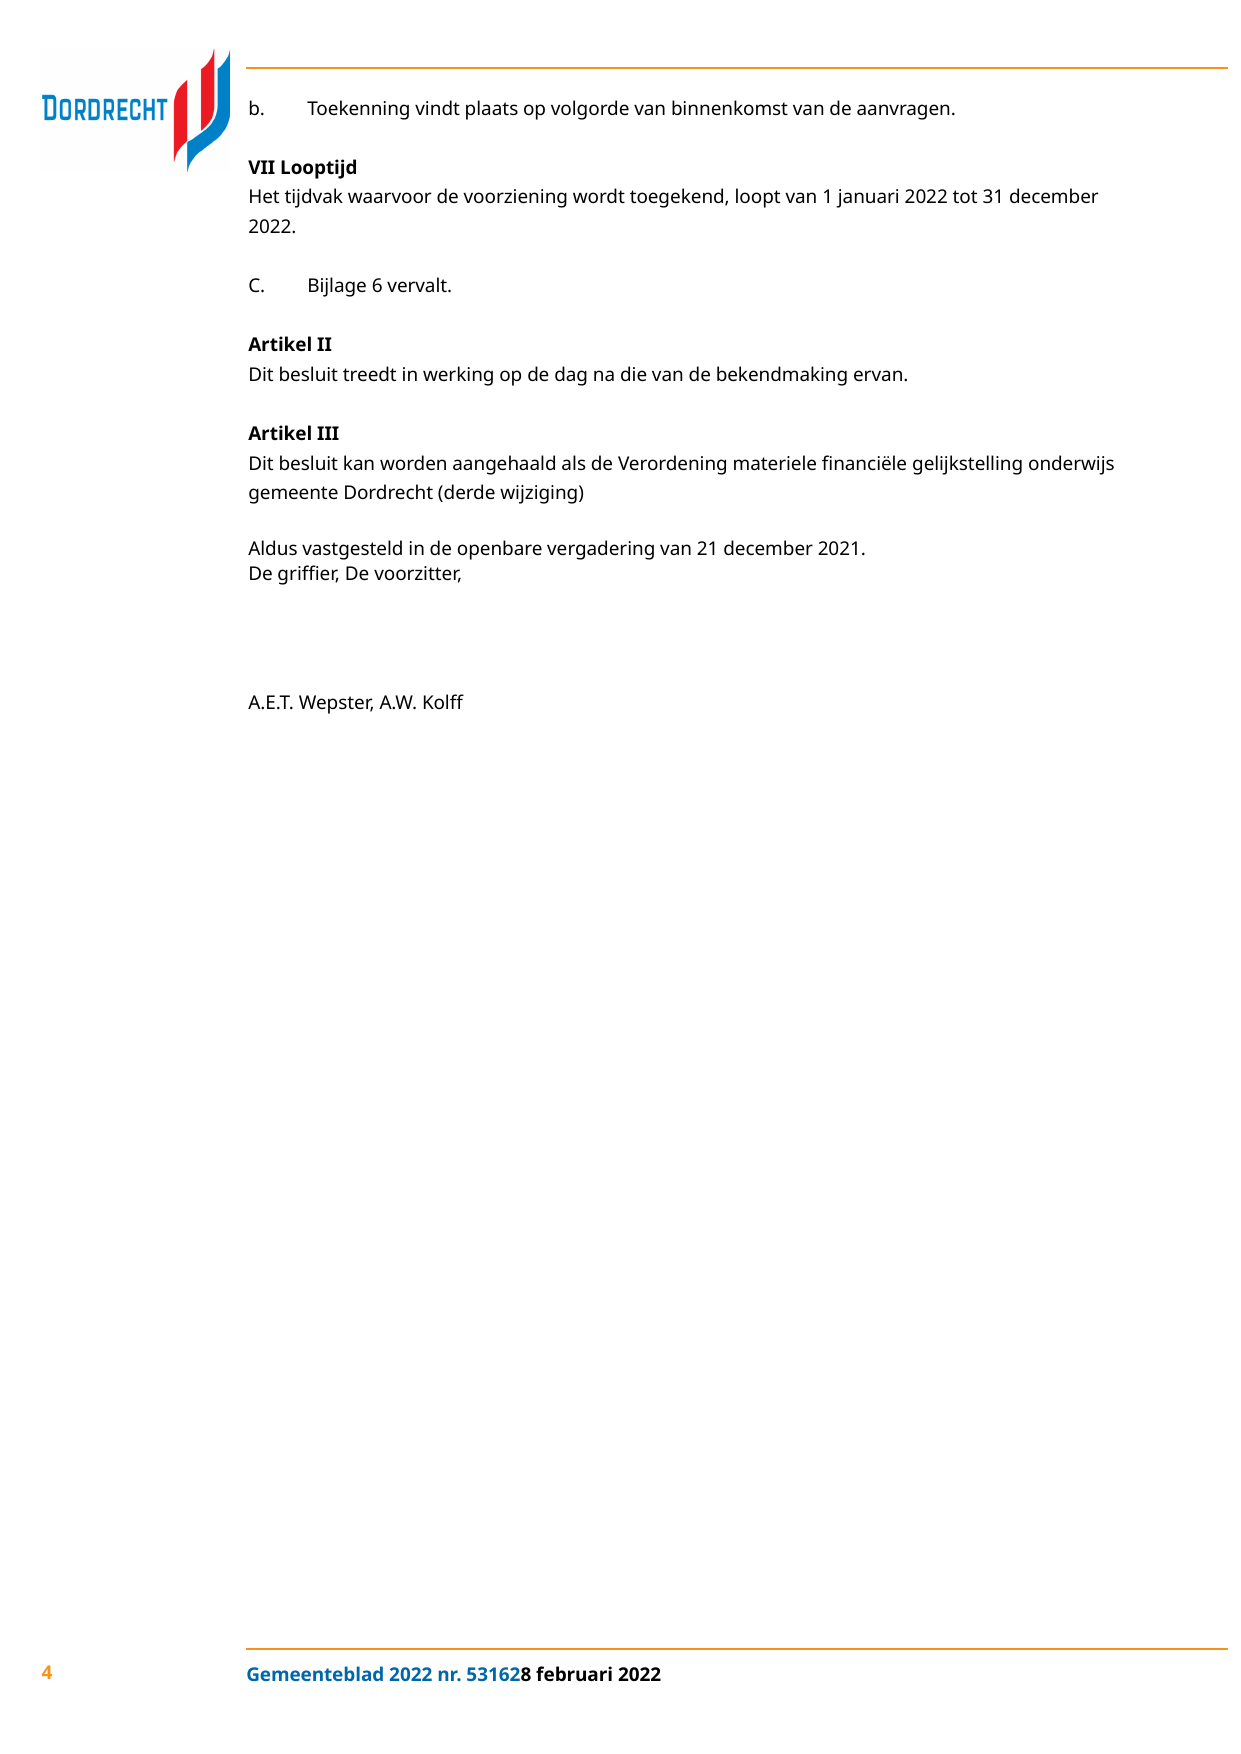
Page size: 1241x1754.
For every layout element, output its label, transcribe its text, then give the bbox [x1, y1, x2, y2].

text Dit besluit treedt in werking op de dag na die van de bekendmaking ervan. [248, 361, 1152, 387]
list Bijlage 6 vervalt. [248, 272, 1152, 298]
text De griffier, De voorzitter, [248, 560, 1152, 586]
text Dit besluit kan worden aangehaald als de Verordening materiele financiële gelijkstelling onderwijs gemeente Dordrecht (derde wijziging) [248, 450, 1152, 505]
text Aldus vastgesteld in de openbare vergadering van 21 december 2021. [248, 535, 1152, 560]
text A.E.T. Wepster, A.W. Kolff [248, 689, 1152, 715]
list Toekenning vindt plaats op volgorde van binnenkomst van de aanvragen. [248, 95, 1152, 121]
picture [41, 47, 231, 172]
text Het tijdvak waarvoor de voorziening wordt toegekend, loopt van 1 januari 2022 tot 31 december 2022. [248, 183, 1152, 239]
text Artikel II [248, 331, 1152, 357]
text VII Looptijd [248, 154, 1152, 180]
text Artikel III [248, 420, 1152, 446]
